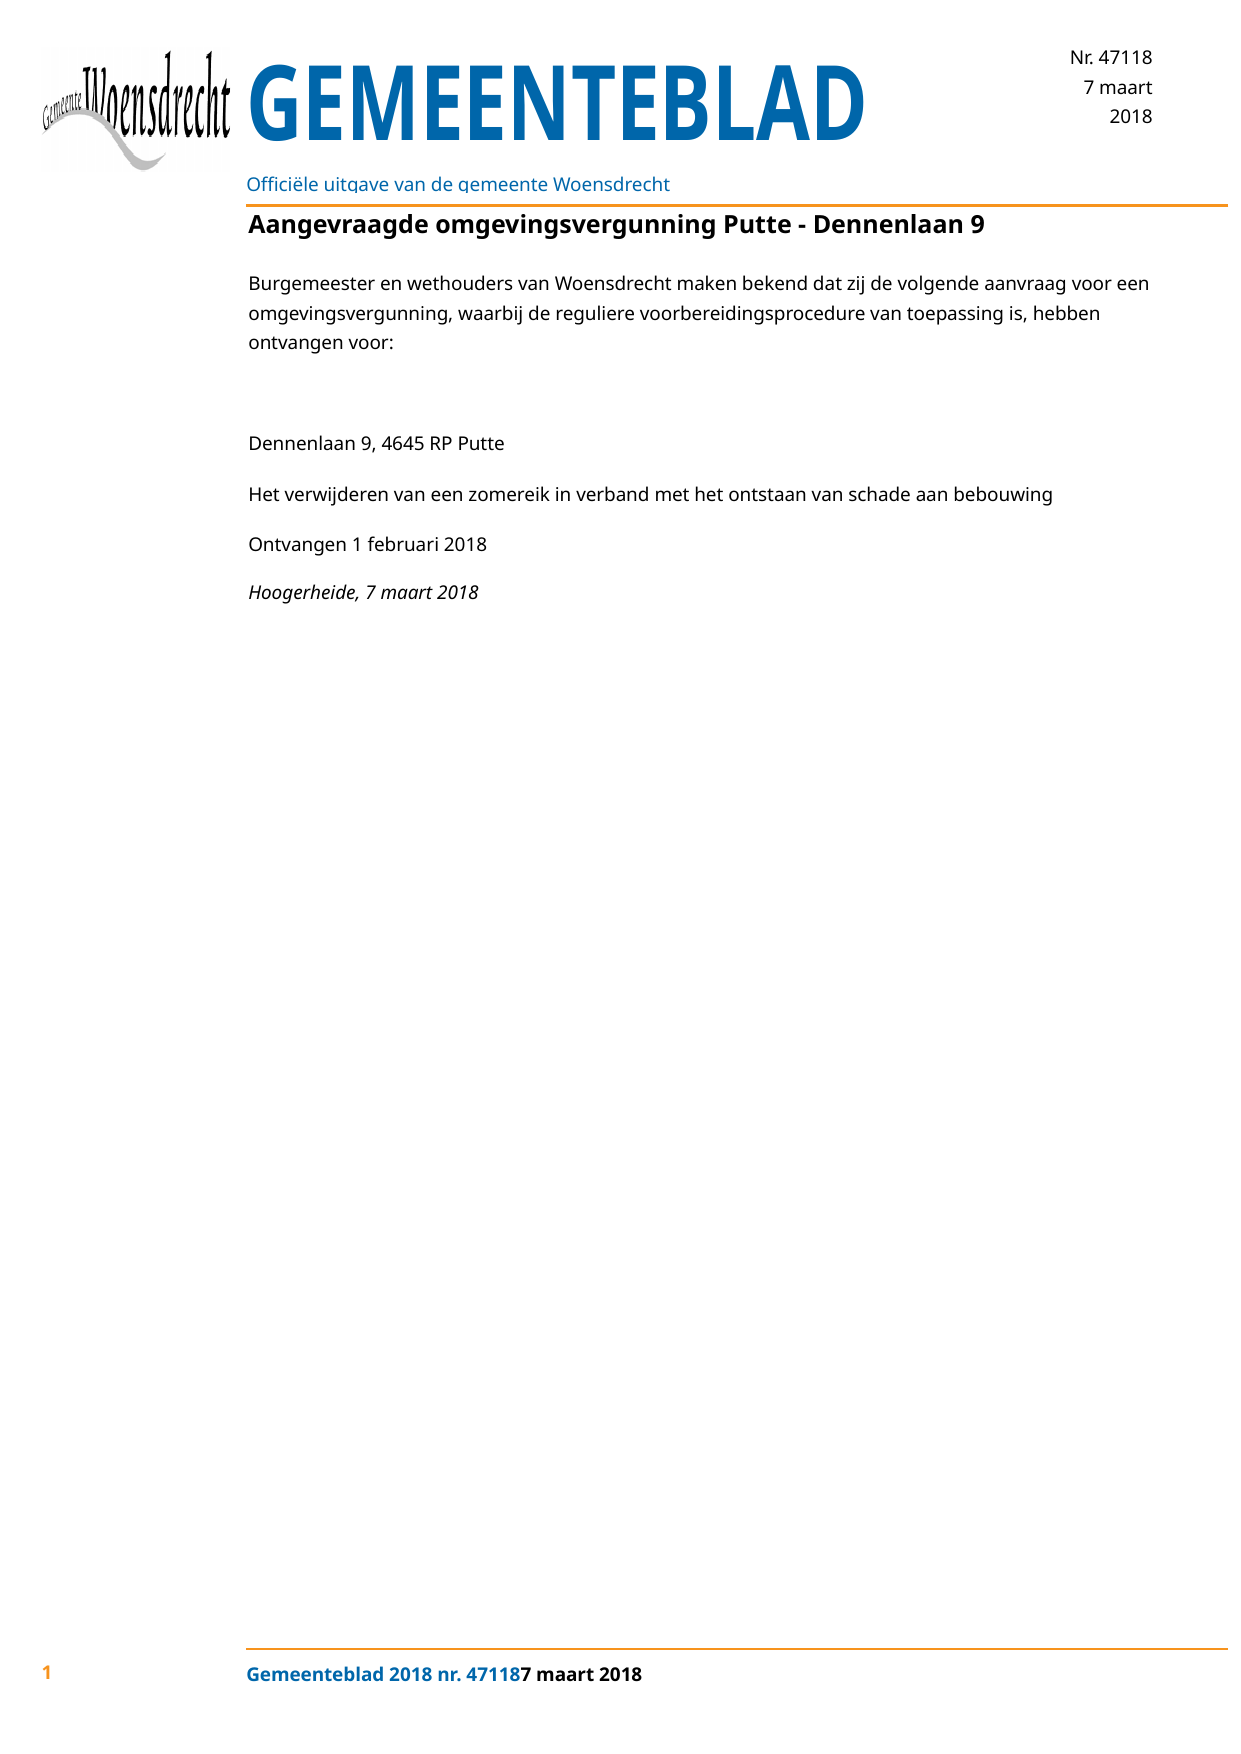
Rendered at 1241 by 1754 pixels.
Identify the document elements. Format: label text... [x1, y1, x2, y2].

text Aangevraagde omgevingsvergunning Putte - Dennenlaan 9 [248, 207, 1152, 241]
text Het verwijderen van een zomereik in verband met het ontstaan van schade aan bebouwing [248, 481, 1152, 506]
text Dennenlaan 9, 4645 RP Putte [248, 430, 1152, 456]
text Hoogerheide, 7 maart 2018 [248, 579, 1152, 605]
picture [41, 47, 231, 172]
text Burgemeester en wethouders van Woensdrecht maken bekend dat zij de volgende aanvraag voor een omgevingsvergunning, waarbij de reguliere voorbereidingsprocedure van toepassing is, hebben ontvangen voor: [248, 270, 1152, 355]
text Ontvangen 1 februari 2018 [248, 531, 1152, 557]
